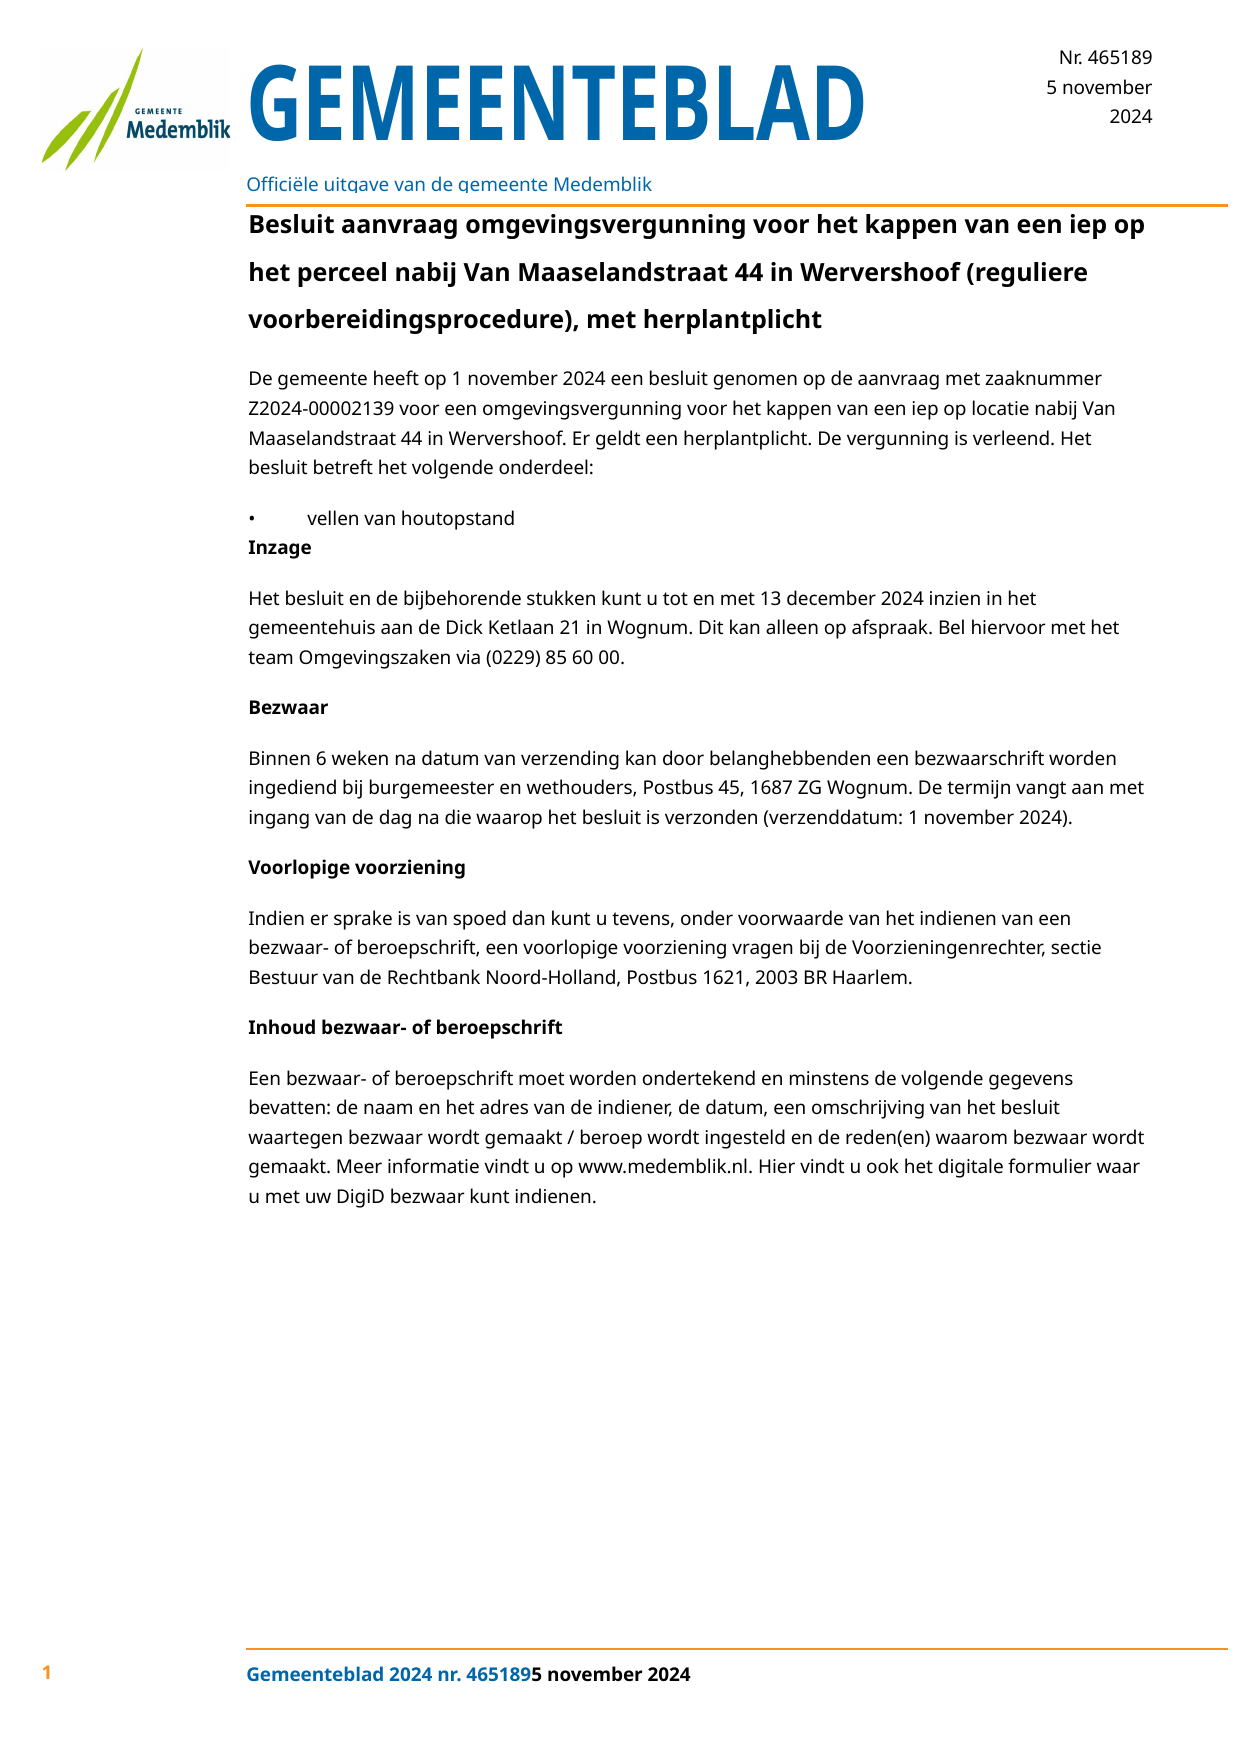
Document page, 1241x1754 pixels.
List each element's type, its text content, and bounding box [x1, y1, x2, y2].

list vellen van houtopstand [248, 505, 1152, 530]
text Indien er sprake is van spoed dan kunt u tevens, onder voorwaarde van het indienen van een bezwaar- of beroepschrift, een voorlopige voorziening vragen bij de Voorzieningenrechter, sectie Bestuur van de Rechtbank Noord-Holland, Postbus 1621, 2003 BR Haarlem. [248, 905, 1152, 989]
text Een bezwaar- of beroepschrift moet worden ondertekend en minstens de volgende gegevens bevatten: de naam en het adres van de indiener, de datum, een omschrijving van het besluit waartegen bezwaar wordt gemaakt / beroep wordt ingesteld en de reden(en) waarom bezwaar wordt gemaakt. Meer informatie vindt u op www.medemblik.nl. Hier vindt u ook het digitale formulier waar u met uw DigiD bezwaar kunt indienen. [248, 1065, 1152, 1209]
text De gemeente heeft op 1 november 2024 een besluit genomen op de aanvraag met zaaknummer Z2024-00002139 voor een omgevingsvergunning voor het kappen van een iep op locatie nabij Van Maaselandstraat 44 in Wervershoof. Er geldt een herplantplicht. De vergunning is verleend. Het besluit betreft het volgende onderdeel: [248, 366, 1152, 480]
text Het besluit en de bijbehorende stukken kunt u tot en met 13 december 2024 inzien in het gemeentehuis aan de Dick Ketlaan 21 in Wognum. Dit kan alleen op afspraak. Bel hiervoor met het team Omgevingszaken via (0229) 85 60 00. [248, 585, 1152, 669]
text Bezwaar [248, 694, 1152, 720]
text Besluit aanvraag omgevingsvergunning voor het kappen van een iep op het perceel nabij Van Maaselandstraat 44 in Wervershoof (reguliere voorbereidingsprocedure), met herplantplicht [248, 207, 1152, 336]
text Inhoud bezwaar- of beroepschrift [248, 1014, 1152, 1040]
text Binnen 6 weken na datum van verzending kan door belanghebbenden een bezwaarschrift worden ingediend bij burgemeester en wethouders, Postbus 45, 1687 ZG Wognum. De termijn vangt aan met ingang van de dag na die waarop het besluit is verzonden (verzenddatum: 1 november 2024). [248, 745, 1152, 829]
text Inzage [248, 534, 1152, 560]
picture [41, 47, 231, 172]
text Voorlopige voorziening [248, 854, 1152, 880]
